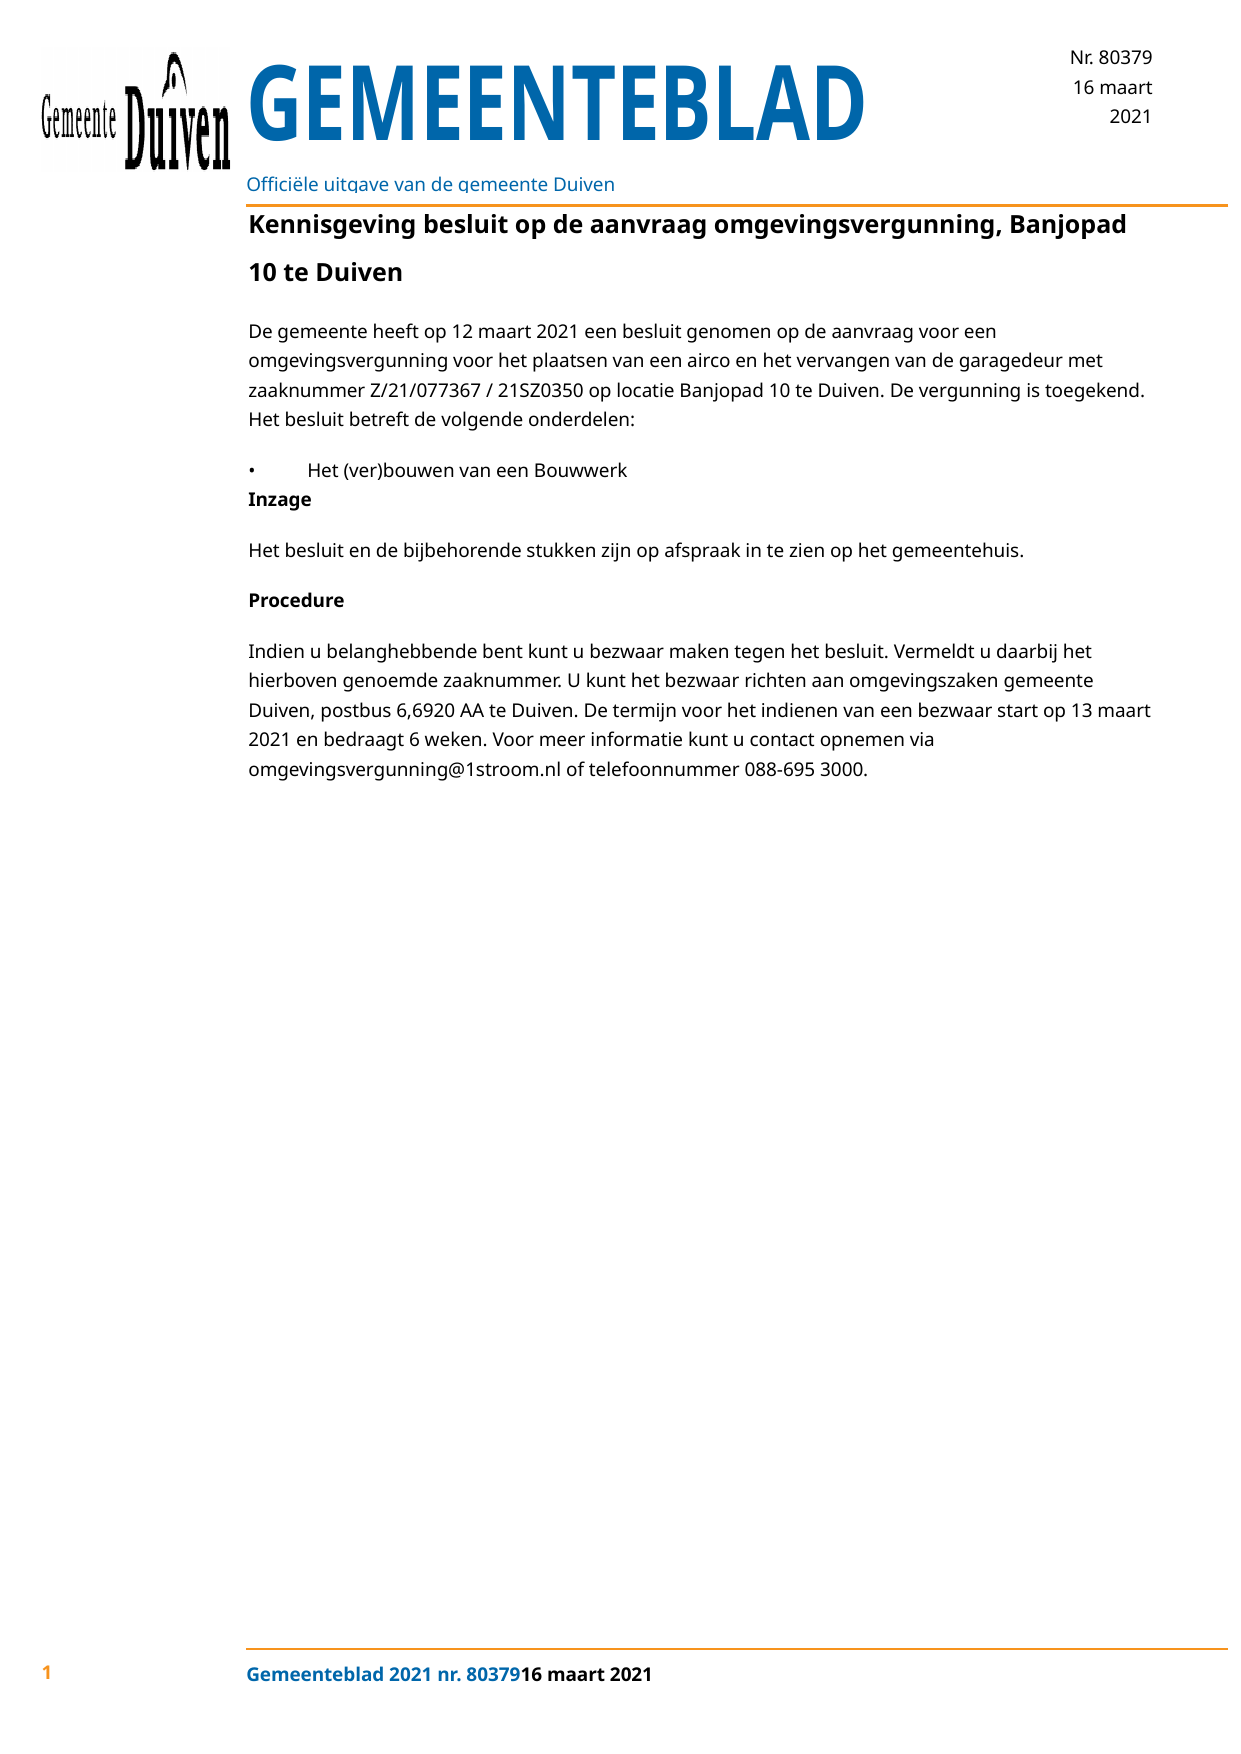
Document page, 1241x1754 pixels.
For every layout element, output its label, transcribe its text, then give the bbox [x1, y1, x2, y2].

text De gemeente heeft op 12 maart 2021 een besluit genomen op de aanvraag voor een omgevingsvergunning voor het plaatsen van een airco en het vervangen van de garagedeur met zaaknummer Z/21/077367 / 21SZ0350 op locatie Banjopad 10 te Duiven. De vergunning is toegekend. Het besluit betreft de volgende onderdelen: [248, 318, 1152, 432]
list Het (ver)bouwen van een Bouwwerk [248, 457, 1152, 483]
text Kennisgeving besluit op de aanvraag omgevingsvergunning, Banjopad 10 te Duiven [248, 207, 1152, 288]
text Het besluit en de bijbehorende stukken zijn op afspraak in te zien op het gemeentehuis. [248, 537, 1152, 563]
text Inzage [248, 487, 1152, 512]
text Indien u belanghebbende bent kunt u bezwaar maken tegen het besluit. Vermeldt u daarbij het hierboven genoemde zaaknummer. U kunt het bezwaar richten aan omgevingszaken gemeente Duiven, postbus 6,6920 AA te Duiven. De termijn voor het indienen van een bezwaar start op 13 maart 2021 en bedraagt 6 weken. Voor meer informatie kunt u contact opnemen via omgevingsvergunning@1stroom.nl of telefoonnummer 088-695 3000. [248, 638, 1152, 782]
text Procedure [248, 587, 1152, 613]
picture [41, 47, 231, 172]
